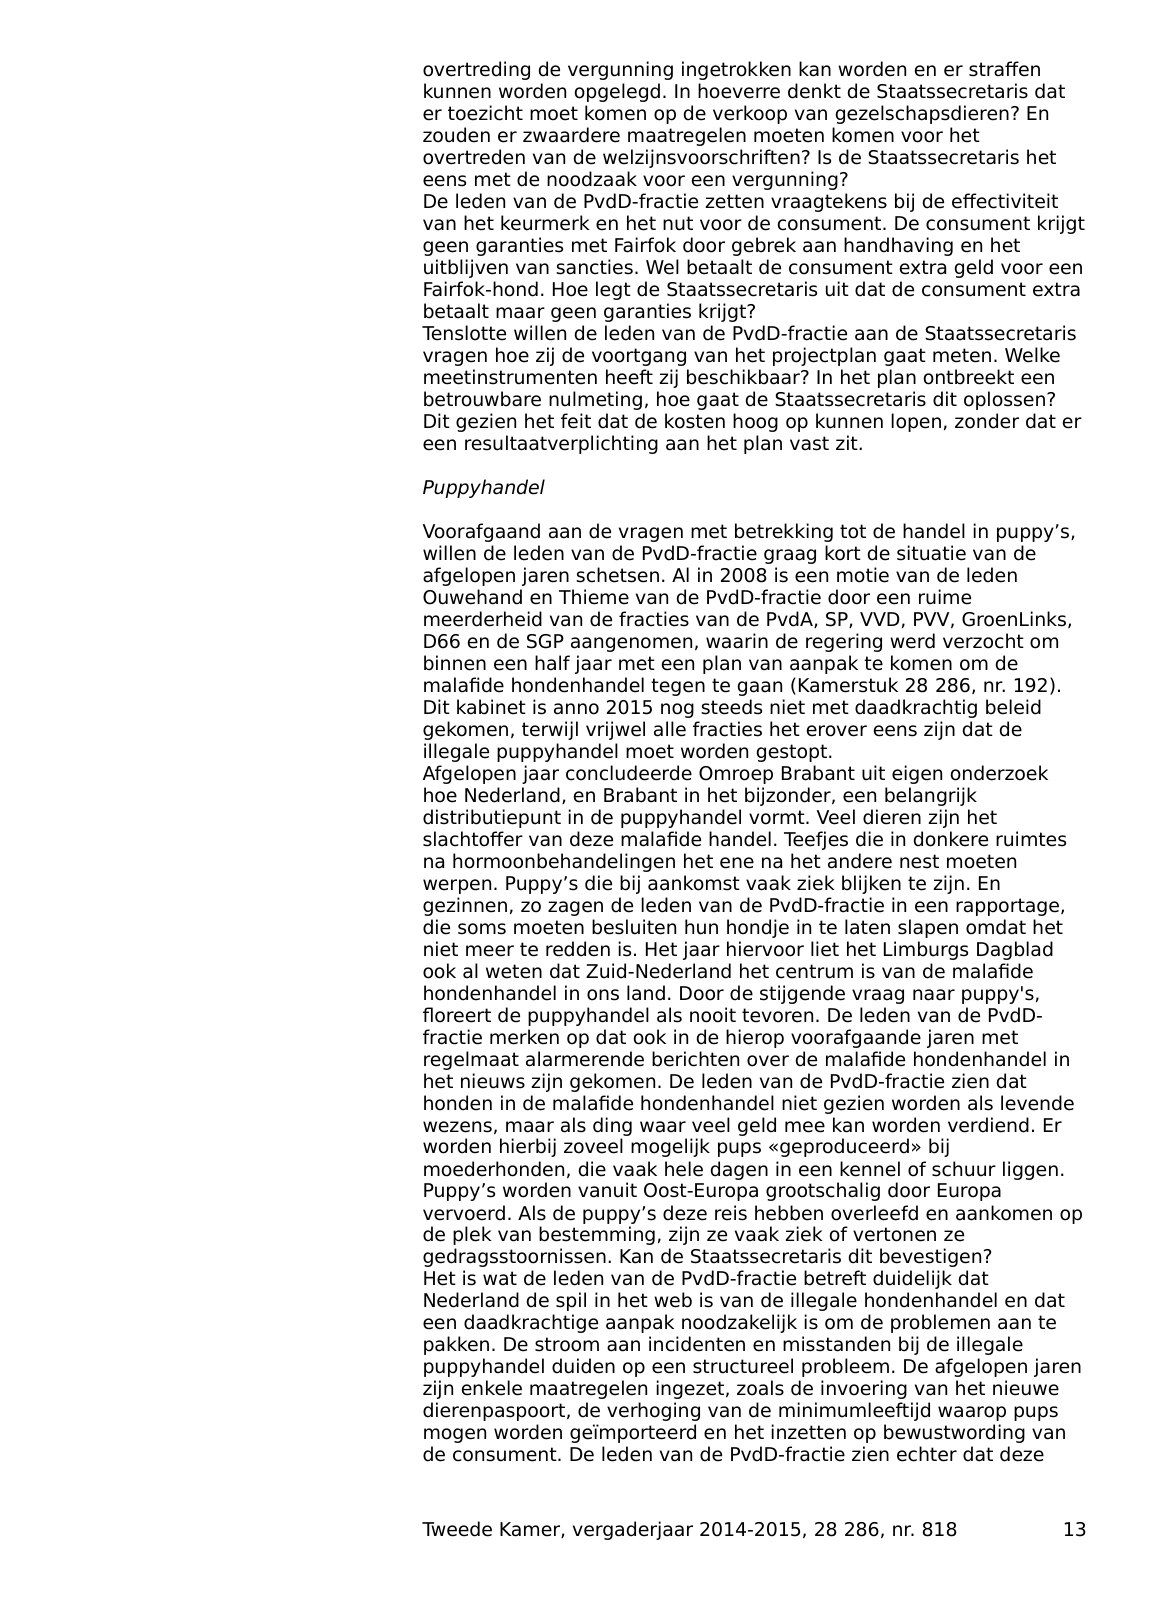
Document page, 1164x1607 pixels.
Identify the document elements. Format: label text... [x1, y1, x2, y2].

text Voorafgaand aan de vragen met betrekking tot de handel in puppy’s, willen de leden van de PvdD-fractie graag kort de situatie van de afgelopen jaren schetsen. Al in 2008 is een motie van de leden Ouwehand en Thieme van de PvdD-fractie door een ruime meerderheid van de fracties van de PvdA, SP, VVD, PVV, GroenLinks, D66 en de SGP aangenomen, waarin de regering werd verzocht om binnen een half jaar met een plan van aanpak te komen om de malafide hondenhandel tegen te gaan (Kamerstuk 28 286, nr. 192). Dit kabinet is anno 2015 nog steeds niet met daadkrachtig beleid gekomen, terwijl vrijwel alle fracties het erover eens zijn dat de illegale puppyhandel moet worden gestopt. [422, 521, 1087, 763]
subtitle Puppyhandel [422, 477, 1087, 499]
text De leden van de PvdD-fractie zetten vraagtekens bij de effectiviteit van het keurmerk en het nut voor de consument. De consument krijgt geen garanties met Fairfok door gebrek aan handhaving en het uitblijven van sancties. Wel betaalt de consument extra geld voor een Fairfok-hond. Hoe legt de Staatssecretaris uit dat de consument extra betaalt maar geen garanties krijgt? [422, 191, 1087, 323]
text Het is wat de leden van de PvdD-fractie betreft duidelijk dat Nederland de spil in het web is van de illegale hondenhandel en dat een daadkrachtige aanpak noodzakelijk is om de problemen aan te pakken. De stroom aan incidenten en misstanden bij de illegale puppyhandel duiden op een structureel probleem. De afgelopen jaren zijn enkele maatregelen ingezet, zoals de invoering van het nieuwe dierenpaspoort, de verhoging van de minimumleeftijd waarop pups mogen worden geïmporteerd en het inzetten op bewustwording van de consument. De leden van de PvdD-fractie zien echter dat deze [422, 1268, 1087, 1466]
text Afgelopen jaar concludeerde Omroep Brabant uit eigen onderzoek hoe Nederland, en Brabant in het bijzonder, een belangrijk distributiepunt in de puppyhandel vormt. Veel dieren zijn het slachtoffer van deze malafide handel. Teefjes die in donkere ruimtes na hormoonbehandelingen het ene na het andere nest moeten werpen. Puppy’s die bij aankomst vaak ziek blijken te zijn. En gezinnen, zo zagen de leden van de PvdD-fractie in een rapportage, die soms moeten besluiten hun hondje in te laten slapen omdat het niet meer te redden is. Het jaar hiervoor liet het Limburgs Dagblad ook al weten dat Zuid-Nederland het centrum is van de malafide hondenhandel in ons land. Door de stijgende vraag naar puppy's, floreert de puppyhandel als nooit tevoren. De leden van de PvdD-fractie merken op dat ook in de hierop voorafgaande jaren met regelmaat alarmerende berichten over de malafide hondenhandel in het nieuws zijn gekomen. De leden van de PvdD-fractie zien dat honden in de malafide hondenhandel niet gezien worden als levende wezens, maar als ding waar veel geld mee kan worden verdiend. Er worden hierbij zoveel mogelijk pups «geproduceerd» bij moederhonden, die vaak hele dagen in een kennel of schuur liggen. Puppy’s worden vanuit Oost-Europa grootschalig door Europa vervoerd. Als de puppy’s deze reis hebben overleefd en aankomen op de plek van bestemming, zijn ze vaak ziek of vertonen ze gedragsstoornissen. Kan de Staatssecretaris dit bevestigen? [422, 763, 1087, 1268]
text Tenslotte willen de leden van de PvdD-fractie aan de Staatssecretaris vragen hoe zij de voortgang van het projectplan gaat meten. Welke meetinstrumenten heeft zij beschikbaar? In het plan ontbreekt een betrouwbare nulmeting, hoe gaat de Staatssecretaris dit oplossen? Dit gezien het feit dat de kosten hoog op kunnen lopen, zonder dat er een resultaatverplichting aan het plan vast zit. [422, 323, 1087, 455]
text overtreding de vergunning ingetrokken kan worden en er straffen kunnen worden opgelegd. In hoeverre denkt de Staatssecretaris dat er toezicht moet komen op de verkoop van gezelschapsdieren? En zouden er zwaardere maatregelen moeten komen voor het overtreden van de welzijnsvoorschriften? Is de Staatssecretaris het eens met de noodzaak voor een vergunning? [422, 59, 1087, 191]
